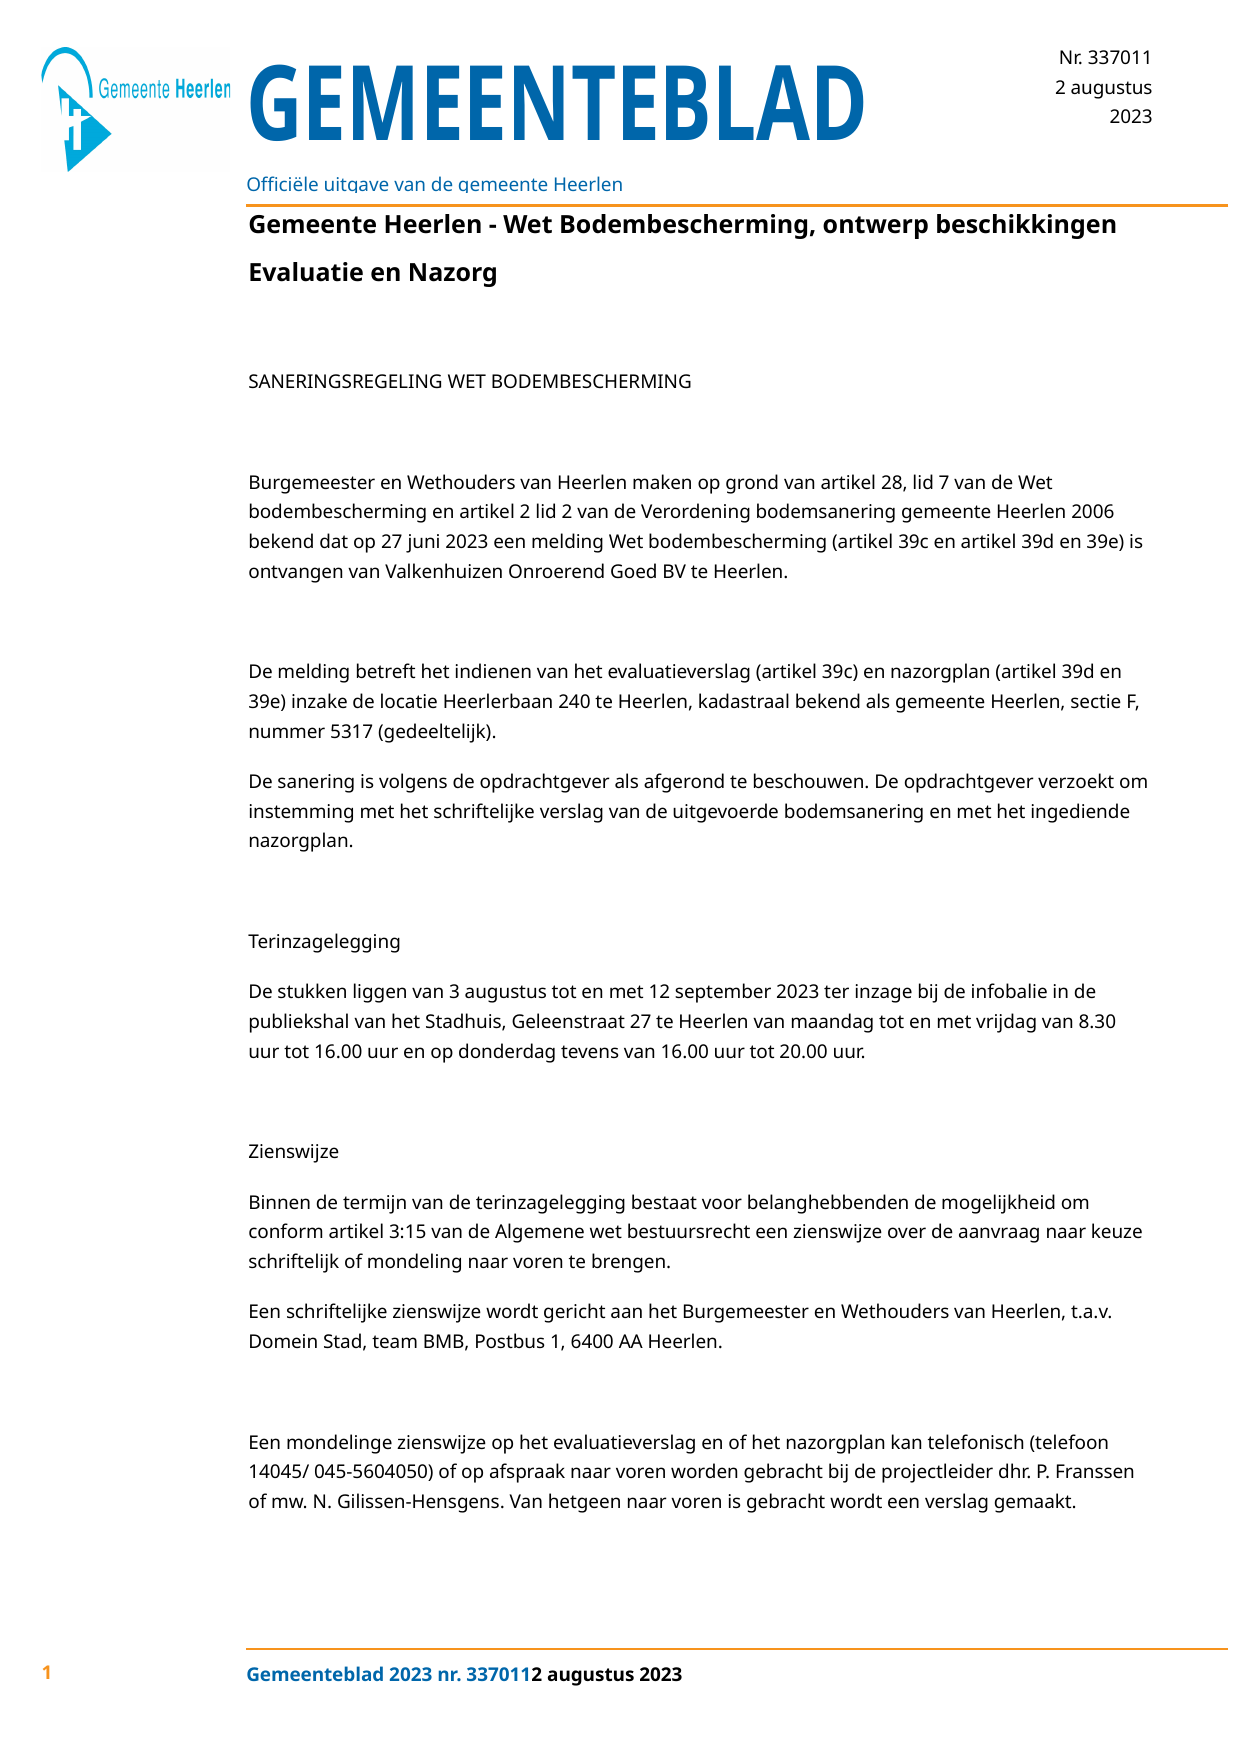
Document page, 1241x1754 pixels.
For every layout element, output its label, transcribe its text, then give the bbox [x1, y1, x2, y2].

text SANERINGSREGELING WET BODEMBESCHERMING [248, 368, 1152, 394]
text Burgemeester en Wethouders van Heerlen maken op grond van artikel 28, lid 7 van de Wet bodembescherming en artikel 2 lid 2 van de Verordening bodemsanering gemeente Heerlen 2006 bekend dat op 27 juni 2023 een melding Wet bodembescherming (artikel 39c en artikel 39d en 39e) is ontvangen van Valkenhuizen Onroerend Goed BV te Heerlen. [248, 469, 1152, 584]
text Zienswijze [248, 1139, 1152, 1164]
text Binnen de termijn van de terinzagelegging bestaat voor belanghebbenden de mogelijkheid om conform artikel 3:15 van de Algemene wet bestuursrecht een zienswijze over de aanvraag naar keuze schriftelijk of mondeling naar voren te brengen. [248, 1189, 1152, 1274]
text De stukken liggen van 3 augustus tot en met 12 september 2023 ter inzage bij de infobalie in de publiekshal van het Stadhuis, Geleenstraat 27 te Heerlen van maandag tot en met vrijdag van 8.30 uur tot 16.00 uur en op donderdag tevens van 16.00 uur tot 20.00 uur. [248, 979, 1152, 1064]
text Gemeente Heerlen - Wet Bodembescherming, ontwerp beschikkingen Evaluatie en Nazorg [248, 207, 1152, 288]
text Terinzagelegging [248, 928, 1152, 954]
text Een mondelinge zienswijze op het evaluatieverslag en of het nazorgplan kan telefonisch (telefoon 14045/ 045-5604050) of op afspraak naar voren worden gebracht bij de projectleider dhr. P. Franssen of mw. N. Gilissen-Hensgens. Van hetgeen naar voren is gebracht wordt een verslag gemaakt. [248, 1429, 1152, 1514]
picture [41, 47, 231, 172]
text De melding betreft het indienen van het evaluatieverslag (artikel 39c) en nazorgplan (artikel 39d en 39e) inzake de locatie Heerlerbaan 240 te Heerlen, kadastraal bekend als gemeente Heerlen, sectie F, nummer 5317 (gedeeltelijk). [248, 659, 1152, 744]
text De sanering is volgens de opdrachtgever als afgerond te beschouwen. De opdrachtgever verzoekt om instemming met het schriftelijke verslag van de uitgevoerde bodemsanering en met het ingediende nazorgplan. [248, 768, 1152, 853]
text Een schriftelijke zienswijze wordt gericht aan het Burgemeester en Wethouders van Heerlen, t.a.v. Domein Stad, team BMB, Postbus 1, 6400 AA Heerlen. [248, 1299, 1152, 1354]
picture [41, 47, 59, 70]
